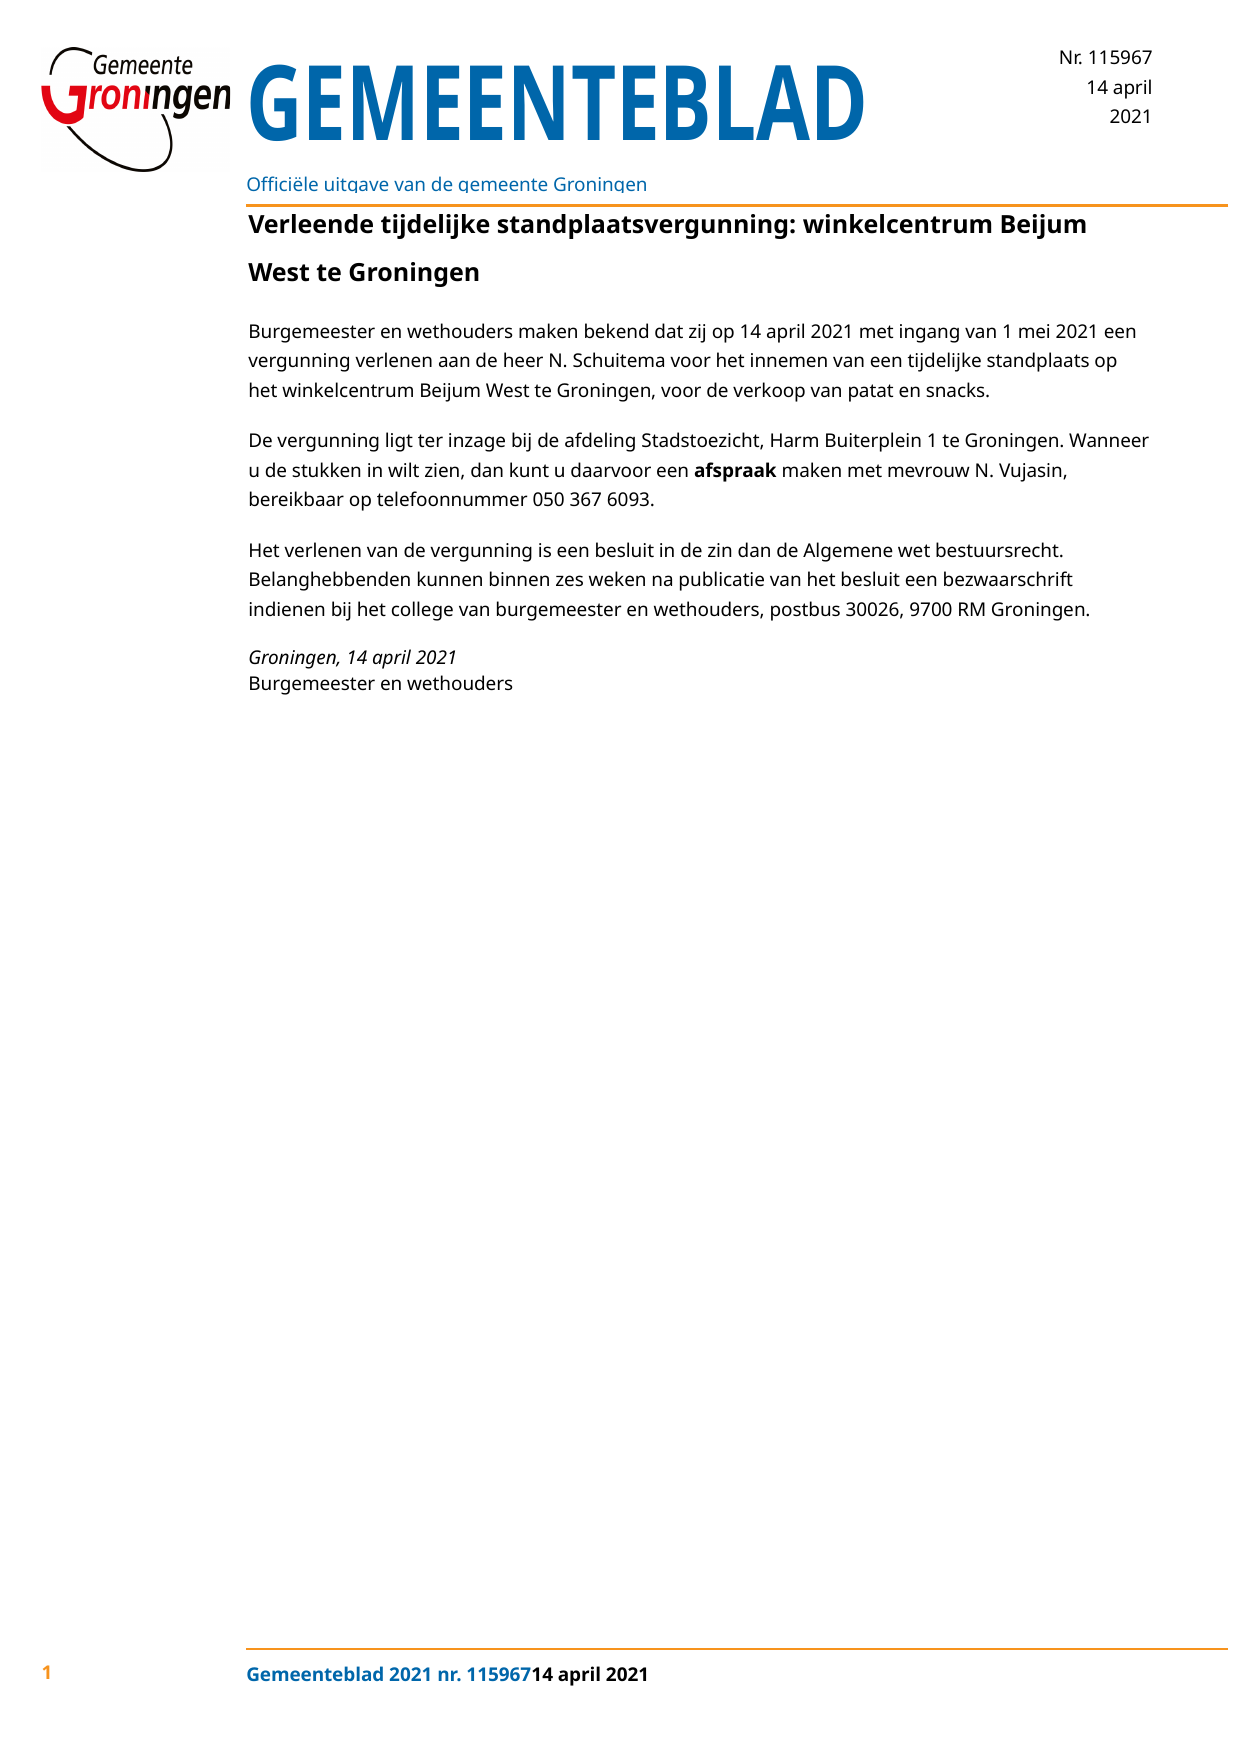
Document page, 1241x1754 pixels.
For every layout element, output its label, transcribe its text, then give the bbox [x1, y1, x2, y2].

text Groningen, 14 april 2021 [248, 644, 1152, 670]
text Het verlenen van de vergunning is een besluit in de zin dan de Algemene wet bestuursrecht. Belanghebbenden kunnen binnen zes weken na publicatie van het besluit een bezwaarschrift indienen bij het college van burgemeester en wethouders, postbus 30026, 9700 RM Groningen. [248, 537, 1152, 622]
text Verleende tijdelijke standplaatsvergunning: winkelcentrum Beijum West te Groningen [248, 207, 1152, 288]
picture [41, 47, 231, 172]
text Burgemeester en wethouders [248, 670, 1152, 696]
text De vergunning ligt ter inzage bij de afdeling Stadstoezicht, Harm Buiterplein 1 te Groningen. Wanneer u de stukken in wilt zien, dan kunt u daarvoor een afspraak maken met mevrouw N. Vujasin, bereikbaar op telefoonnummer 050 367 6093. [248, 427, 1152, 512]
text Burgemeester en wethouders maken bekend dat zij op 14 april 2021 met ingang van 1 mei 2021 een vergunning verlenen aan de heer N. Schuitema voor het innemen van een tijdelijke standplaats op het winkelcentrum Beijum West te Groningen, voor de verkoop van patat en snacks. [248, 318, 1152, 403]
